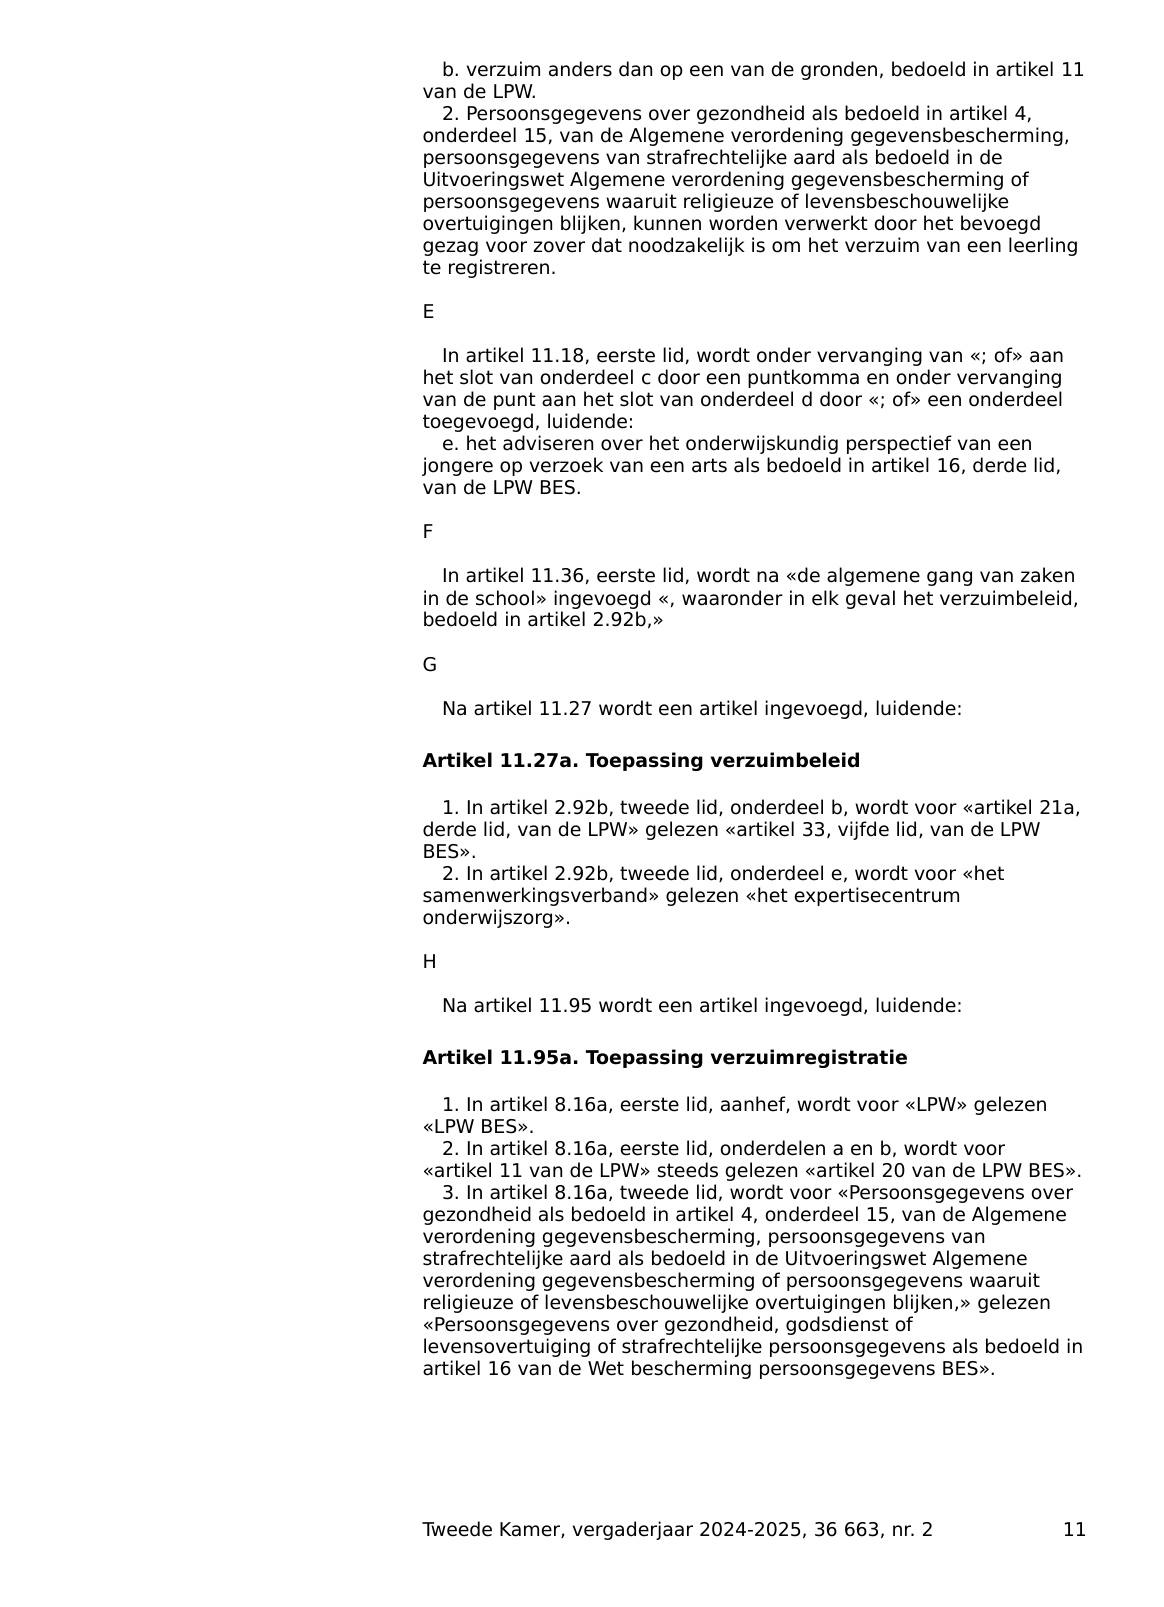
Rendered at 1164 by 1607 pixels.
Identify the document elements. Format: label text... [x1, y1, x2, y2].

text 3. In artikel 8.16a, tweede lid, wordt voor «Persoonsgegevens over gezondheid als bedoeld in artikel 4, onderdeel 15, van de Algemene verordening gegevensbescherming, persoonsgegevens van strafrechtelijke aard als bedoeld in de Uitvoeringswet Algemene verordening gegevensbescherming of persoonsgegevens waaruit religieuze of levensbeschouwelijke overtuigingen blijken,» gelezen «Persoonsgegevens over gezondheid, godsdienst of levensovertuiging of strafrechtelijke persoonsgegevens als bedoeld in artikel 16 van de Wet bescherming persoonsgegevens BES». [422, 1182, 1087, 1379]
subtitle Artikel 11.27a. Toepassing verzuimbeleid [422, 750, 1087, 772]
text 2. Persoonsgegevens over gezondheid als bedoeld in artikel 4, onderdeel 15, van de Algemene verordening gegevensbescherming, persoonsgegevens van strafrechtelijke aard als bedoeld in de Uitvoeringswet Algemene verordening gegevensbescherming of persoonsgegevens waaruit religieuze of levensbeschouwelijke overtuigingen blijken, kunnen worden verwerkt door het bevoegd gezag voor zover dat noodzakelijk is om het verzuim van een leerling te registreren. [422, 103, 1087, 279]
text E [422, 301, 1087, 323]
text In artikel 11.18, eerste lid, wordt onder vervanging van «; of» aan het slot van onderdeel c door een puntkomma en onder vervanging van de punt aan het slot van onderdeel d door «; of» een onderdeel toegevoegd, luidende: [422, 345, 1087, 433]
text In artikel 11.36, eerste lid, wordt na «de algemene gang van zaken in de school» ingevoegd «, waaronder in elk geval het verzuimbeleid, bedoeld in artikel 2.92b,» [422, 565, 1087, 631]
text e. het adviseren over het onderwijskundig perspectief van een jongere op verzoek van een arts als bedoeld in artikel 16, derde lid, van de LPW BES. [422, 433, 1087, 499]
text 1. In artikel 8.16a, eerste lid, aanhef, wordt voor «LPW» gelezen «LPW BES». [422, 1094, 1087, 1138]
text b. verzuim anders dan op een van de gronden, bedoeld in artikel 11 van de LPW. [422, 59, 1087, 103]
text 2. In artikel 2.92b, tweede lid, onderdeel e, wordt voor «het samenwerkingsverband» gelezen «het expertisecentrum onderwijszorg». [422, 863, 1087, 928]
text Na artikel 11.27 wordt een artikel ingevoegd, luidende: [422, 698, 1087, 720]
subtitle Artikel 11.95a. Toepassing verzuimregistratie [422, 1047, 1087, 1069]
text 2. In artikel 8.16a, eerste lid, onderdelen a en b, wordt voor «artikel 11 van de LPW» steeds gelezen «artikel 20 van de LPW BES». [422, 1138, 1087, 1182]
text F [422, 521, 1087, 543]
text Na artikel 11.95 wordt een artikel ingevoegd, luidende: [422, 995, 1087, 1017]
text 1. In artikel 2.92b, tweede lid, onderdeel b, wordt voor «artikel 21a, derde lid, van de LPW» gelezen «artikel 33, vijfde lid, van de LPW BES». [422, 797, 1087, 863]
text G [422, 653, 1087, 676]
text H [422, 951, 1087, 973]
